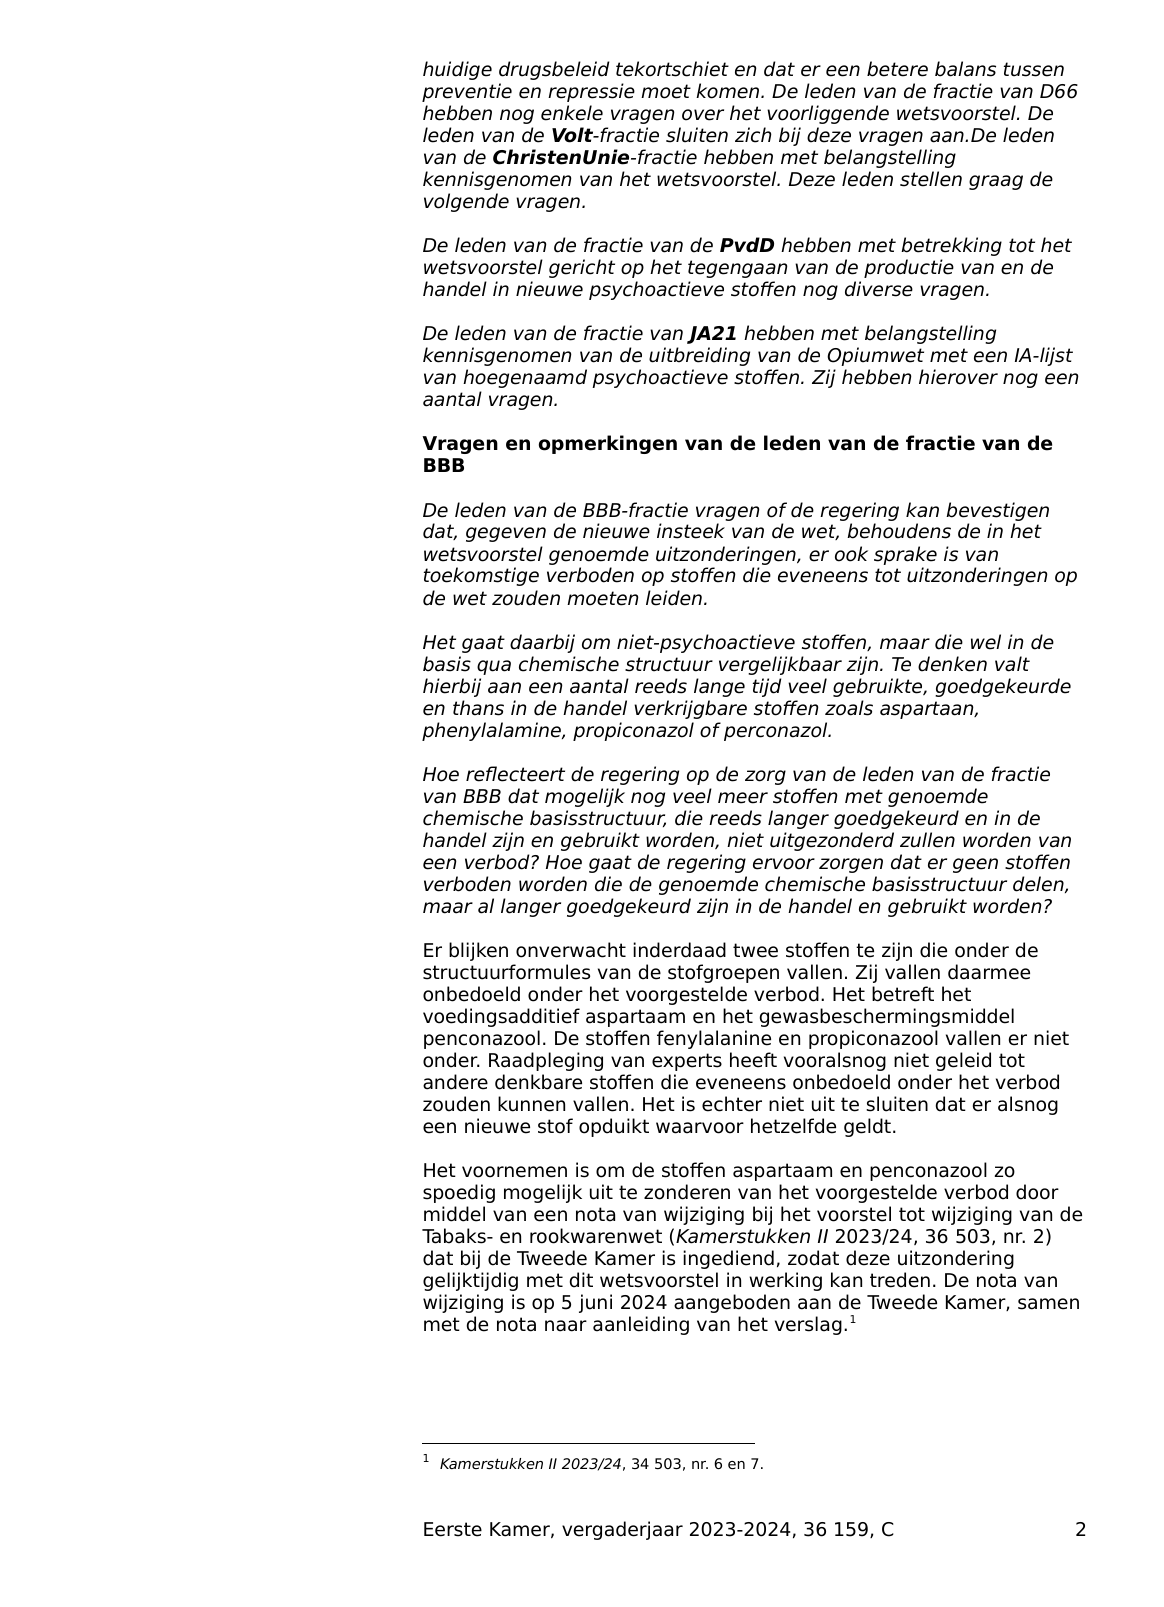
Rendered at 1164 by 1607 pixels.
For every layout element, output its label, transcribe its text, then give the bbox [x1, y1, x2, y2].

text huidige drugsbeleid tekortschiet en dat er een betere balans tussen preventie en repressie moet komen. De leden van de fractie van D66 hebben nog enkele vragen over het voorliggende wetsvoorstel. De leden van de Volt-fractie sluiten zich bij deze vragen aan.De leden van de ChristenUnie-fractie hebben met belangstelling kennisgenomen van het wetsvoorstel. Deze leden stellen graag de volgende vragen. [422, 59, 1087, 213]
text Er blijken onverwacht inderdaad twee stoffen te zijn die onder de structuurformules van de stofgroepen vallen. Zij vallen daarmee onbedoeld onder het voorgestelde verbod. Het betreft het voedingsadditief aspartaam en het gewasbeschermingsmiddel penconazool. De stoffen fenylalanine en propiconazool vallen er niet onder. Raadpleging van experts heeft vooralsnog niet geleid tot andere denkbare stoffen die eveneens onbedoeld onder het verbod zouden kunnen vallen. Het is echter niet uit te sluiten dat er alsnog een nieuwe stof opduikt waarvoor hetzelfde geldt. [422, 940, 1087, 1137]
subtitle Vragen en opmerkingen van de leden van de fractie van de BBB [422, 433, 1087, 477]
text Het voornemen is om de stoffen aspartaam en penconazool zo spoedig mogelijk uit te zonderen van het voorgestelde verbod door middel van een nota van wijziging bij het voorstel tot wijziging van de Tabaks- en rookwarenwet (Kamerstukken II 2023/24, 36 503, nr. 2) dat bij de Tweede Kamer is ingediend, zodat deze uitzondering gelijktijdig met dit wetsvoorstel in werking kan treden. De nota van wijziging is op 5 juni 2024 aangeboden aan de Tweede Kamer, samen met de nota naar aanleiding van het verslag. [422, 1160, 1087, 1336]
text Hoe reflecteert de regering op de zorg van de leden van de fractie van BBB dat mogelijk nog veel meer stoffen met genoemde chemische basisstructuur, die reeds langer goedgekeurd en in de handel zijn en gebruikt worden, niet uitgezonderd zullen worden van een verbod? Hoe gaat de regering ervoor zorgen dat er geen stoffen verboden worden die de genoemde chemische basisstructuur delen, maar al langer goedgekeurd zijn in de handel en gebruikt worden? [422, 764, 1087, 917]
text De leden van de fractie van JA21 hebben met belangstelling kennisgenomen van de uitbreiding van de Opiumwet met een IA-lijst van hoegenaamd psychoactieve stoffen. Zij hebben hierover nog een aantal vragen. [422, 323, 1087, 411]
text Kamerstukken II 2023/24, 34 503, nr. 6 en 7. [422, 1452, 1087, 1474]
text Het gaat daarbij om niet-psychoactieve stoffen, maar die wel in de basis qua chemische structuur vergelijkbaar zijn. Te denken valt hierbij aan een aantal reeds lange tijd veel gebruikte, goedgekeurde en thans in de handel verkrijgbare stoffen zoals aspartaan, phenylalamine, propiconazol of perconazol. [422, 632, 1087, 741]
text De leden van de BBB-fractie vragen of de regering kan bevestigen dat, gegeven de nieuwe insteek van de wet, behoudens de in het wetsvoorstel genoemde uitzonderingen, er ook sprake is van toekomstige verboden op stoffen die eveneens tot uitzonderingen op de wet zouden moeten leiden. [422, 499, 1087, 609]
text De leden van de fractie van de PvdD hebben met betrekking tot het wetsvoorstel gericht op het tegengaan van de productie van en de handel in nieuwe psychoactieve stoffen nog diverse vragen. [422, 235, 1087, 301]
